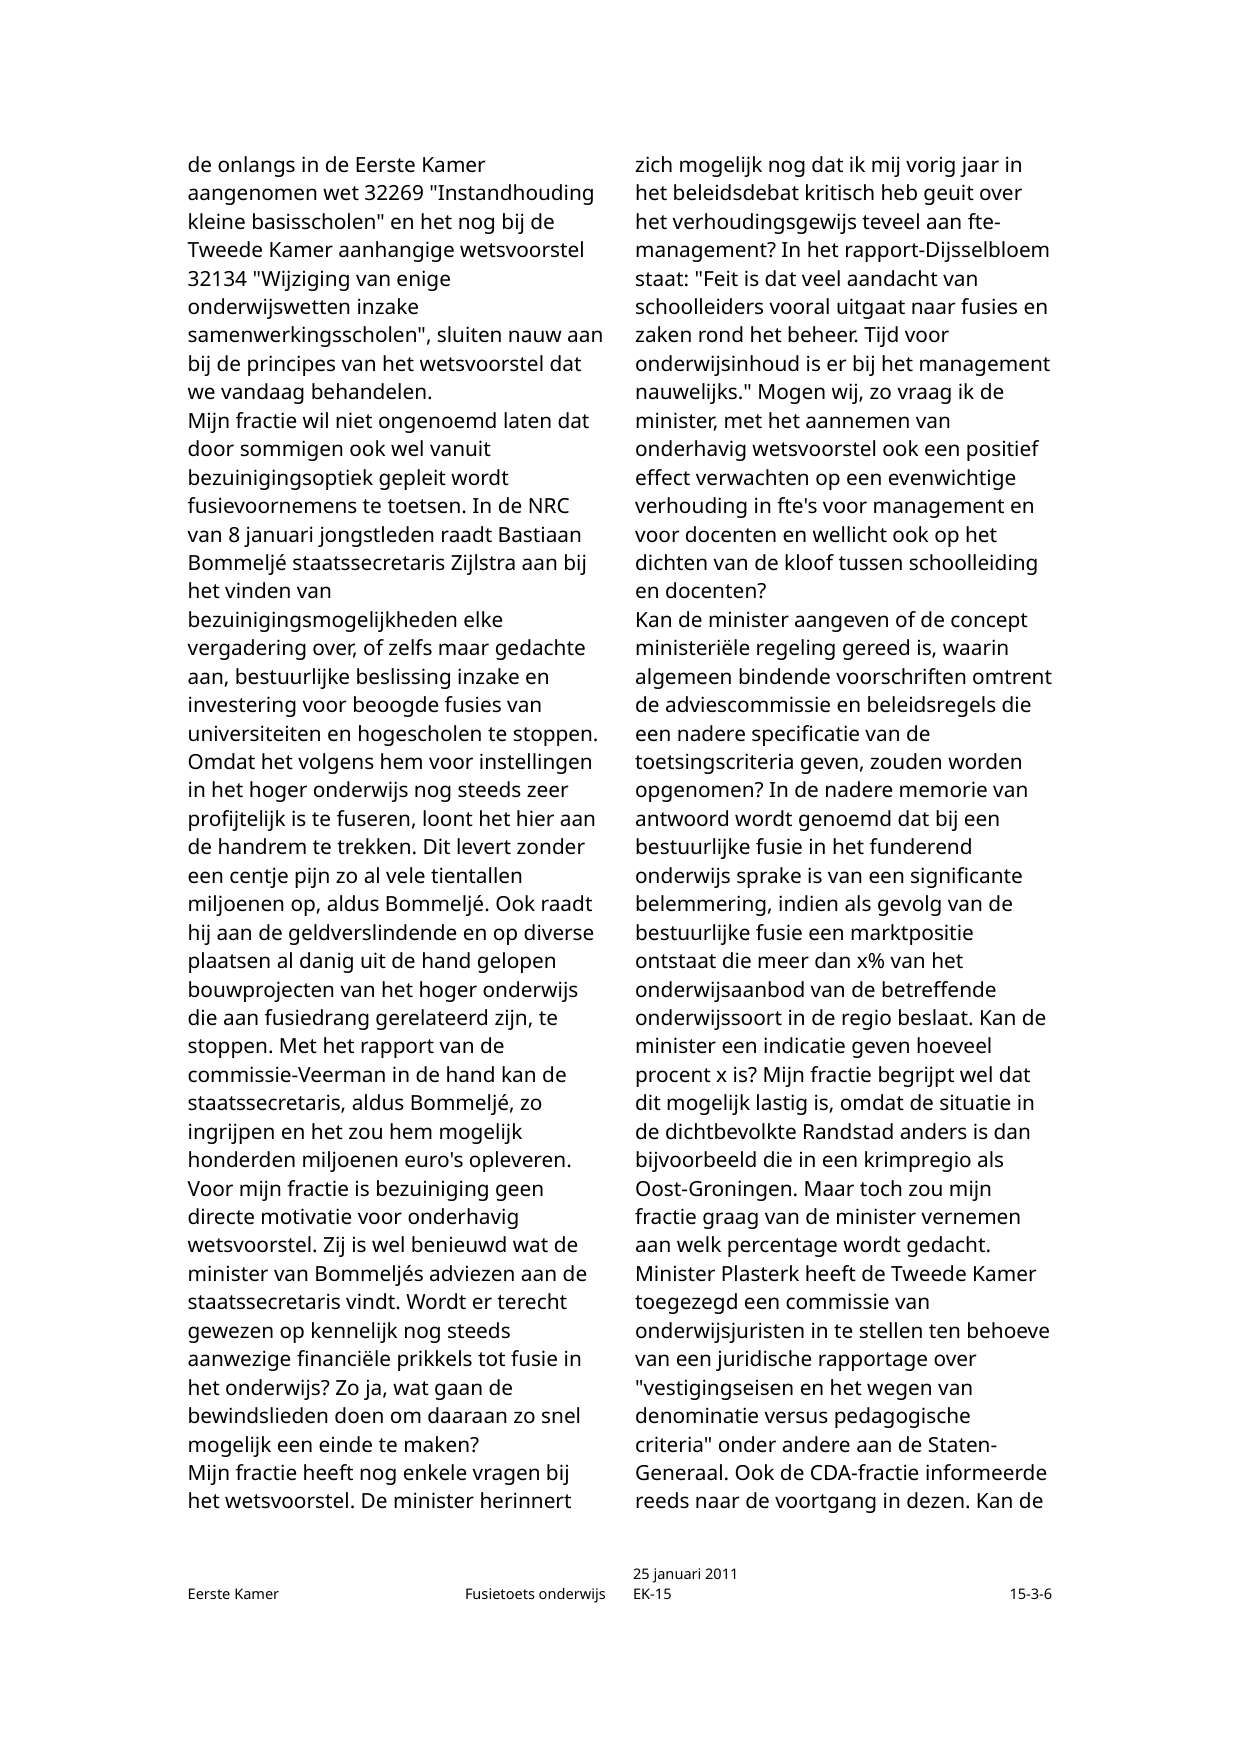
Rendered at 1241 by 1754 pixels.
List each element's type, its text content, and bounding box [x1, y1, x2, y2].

text Mijn fractie heeft nog enkele vragen bij het wetsvoorstel. De minister herinnert [187, 1458, 605, 1515]
text de onlangs in de Eerste Kamer aangenomen wet 32269 "Instandhouding kleine basisscholen" en het nog bij de Tweede Kamer aanhangige wetsvoorstel 32134 "Wijziging van enige onderwijswetten inzake samenwerkingsscholen", sluiten nauw aan bij de principes van het wetsvoorstel dat we vandaag behandelen. [187, 150, 605, 406]
text zich mogelijk nog dat ik mij vorig jaar in het beleidsdebat kritisch heb geuit over het verhoudingsgewijs teveel aan fte-management? In het rapport-Dijsselbloem staat: "Feit is dat veel aandacht van schoolleiders vooral uitgaat naar fusies en zaken rond het beheer. Tijd voor onderwijsinhoud is er bij het management nauwelijks." Mogen wij, zo vraag ik de minister, met het aannemen van onderhavig wetsvoorstel ook een positief effect verwachten op een evenwichtige verhouding in fte's voor management en voor docenten en wellicht ook op het dichten van de kloof tussen schoolleiding en docenten? [635, 150, 1053, 605]
text Mijn fractie wil niet ongenoemd laten dat door sommigen ook wel vanuit bezuinigingsoptiek gepleit wordt fusievoornemens te toetsen. In de NRC van 8 januari jongstleden raadt Bastiaan Bommeljé staatssecretaris Zijlstra aan bij het vinden van bezuinigingsmogelijkheden elke vergadering over, of zelfs maar gedachte aan, bestuurlijke beslissing inzake en investering voor beoogde fusies van universiteiten en hogescholen te stoppen. Omdat het volgens hem voor instellingen in het hoger onderwijs nog steeds zeer profijtelijk is te fuseren, loont het hier aan de handrem te trekken. Dit levert zonder een centje pijn zo al vele tientallen miljoenen op, aldus Bommeljé. Ook raadt hij aan de geldverslindende en op diverse plaatsen al danig uit de hand gelopen bouwprojecten van het hoger onderwijs die aan fusiedrang gerelateerd zijn, te stoppen. Met het rapport van de commissie-Veerman in de hand kan de staatssecretaris, aldus Bommeljé, zo ingrijpen en het zou hem mogelijk honderden miljoenen euro's opleveren. Voor mijn fractie is bezuiniging geen directe motivatie voor onderhavig wetsvoorstel. Zij is wel benieuwd wat de minister van Bommeljés adviezen aan de staatssecretaris vindt. Wordt er terecht gewezen op kennelijk nog steeds aanwezige financiële prikkels tot fusie in het onderwijs? Zo ja, wat gaan de bewindslieden doen om daaraan zo snel mogelijk een einde te maken? [187, 406, 605, 1458]
text Minister Plasterk heeft de Tweede Kamer toegezegd een commissie van onderwijsjuristen in te stellen ten behoeve van een juridische rapportage over "vestigingseisen en het wegen van denominatie versus pedagogische criteria" onder andere aan de Staten-Generaal. Ook de CDA-fractie informeerde reeds naar de voortgang in dezen. Kan de [635, 1259, 1053, 1515]
text Kan de minister aangeven of de concept ministeriële regeling gereed is, waarin algemeen bindende voorschriften omtrent de adviescommissie en beleidsregels die een nadere specificatie van de toetsingscriteria geven, zouden worden opgenomen? In de nadere memorie van antwoord wordt genoemd dat bij een bestuurlijke fusie in het funderend onderwijs sprake is van een significante belemmering, indien als gevolg van de bestuurlijke fusie een marktpositie ontstaat die meer dan x% van het onderwijsaanbod van de betreffende onderwijssoort in de regio beslaat. Kan de minister een indicatie geven hoeveel procent x is? Mijn fractie begrijpt wel dat dit mogelijk lastig is, omdat de situatie in de dichtbevolkte Randstad anders is dan bijvoorbeeld die in een krimpregio als Oost-Groningen. Maar toch zou mijn fractie graag van de minister vernemen aan welk percentage wordt gedacht. [635, 605, 1053, 1259]
